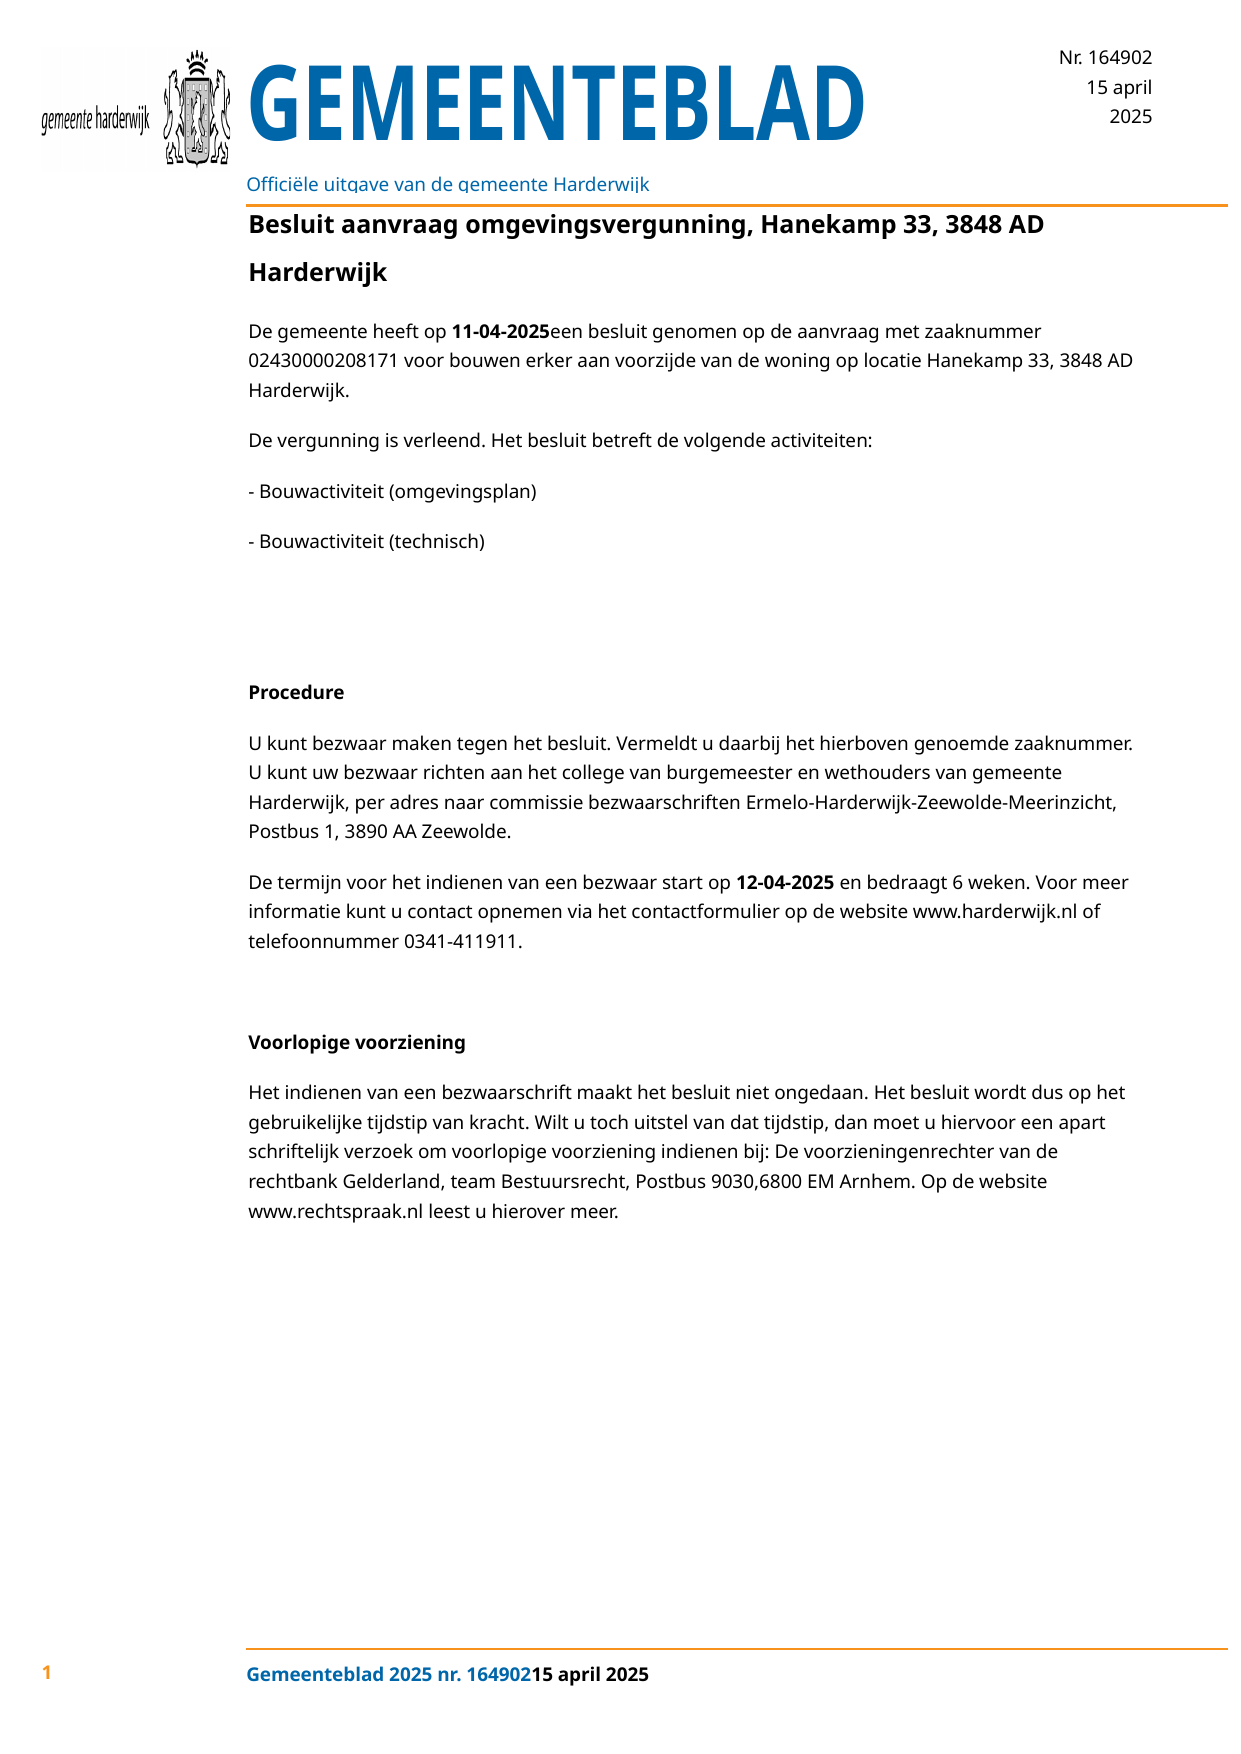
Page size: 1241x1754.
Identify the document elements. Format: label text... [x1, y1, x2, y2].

text De gemeente heeft op 11-04-2025een besluit genomen op de aanvraag met zaaknummer 02430000208171 voor bouwen erker aan voorzijde van de woning op locatie Hanekamp 33, 3848 AD Harderwijk. [248, 318, 1152, 403]
text De vergunning is verleend. Het besluit betreft de volgende activiteiten: [248, 427, 1152, 453]
text Voorlopige voorziening [248, 1029, 1152, 1055]
picture [41, 47, 231, 172]
text - Bouwactiviteit (omgevingsplan) [248, 478, 1152, 504]
text De termijn voor het indienen van een bezwaar start op 12-04-2025 en bedraagt 6 weken. Voor meer informatie kunt u contact opnemen via het contactformulier op de website www.harderwijk.nl of telefoonnummer 0341-411911. [248, 869, 1152, 954]
text Het indienen van een bezwaarschrift maakt het besluit niet ongedaan. Het besluit wordt dus op het gebruikelijke tijdstip van kracht. Wilt u toch uitstel van dat tijdstip, dan moet u hiervoor een apart schriftelijk verzoek om voorlopige voorziening indienen bij: De voorzieningenrechter van de rechtbank Gelderland, team Bestuursrecht, Postbus 9030,6800 EM Arnhem. Op de website www.rechtspraak.nl leest u hierover meer. [248, 1079, 1152, 1224]
text U kunt bezwaar maken tegen het besluit. Vermeldt u daarbij het hierboven genoemde zaaknummer. U kunt uw bezwaar richten aan het college van burgemeester en wethouders van gemeente Harderwijk, per adres naar commissie bezwaarschriften Ermelo-Harderwijk-Zeewolde-Meerinzicht, Postbus 1, 3890 AA Zeewolde. [248, 730, 1152, 844]
text Procedure [248, 679, 1152, 705]
text Besluit aanvraag omgevingsvergunning, Hanekamp 33, 3848 AD Harderwijk [248, 207, 1152, 288]
text - Bouwactiviteit (technisch) [248, 528, 1152, 554]
